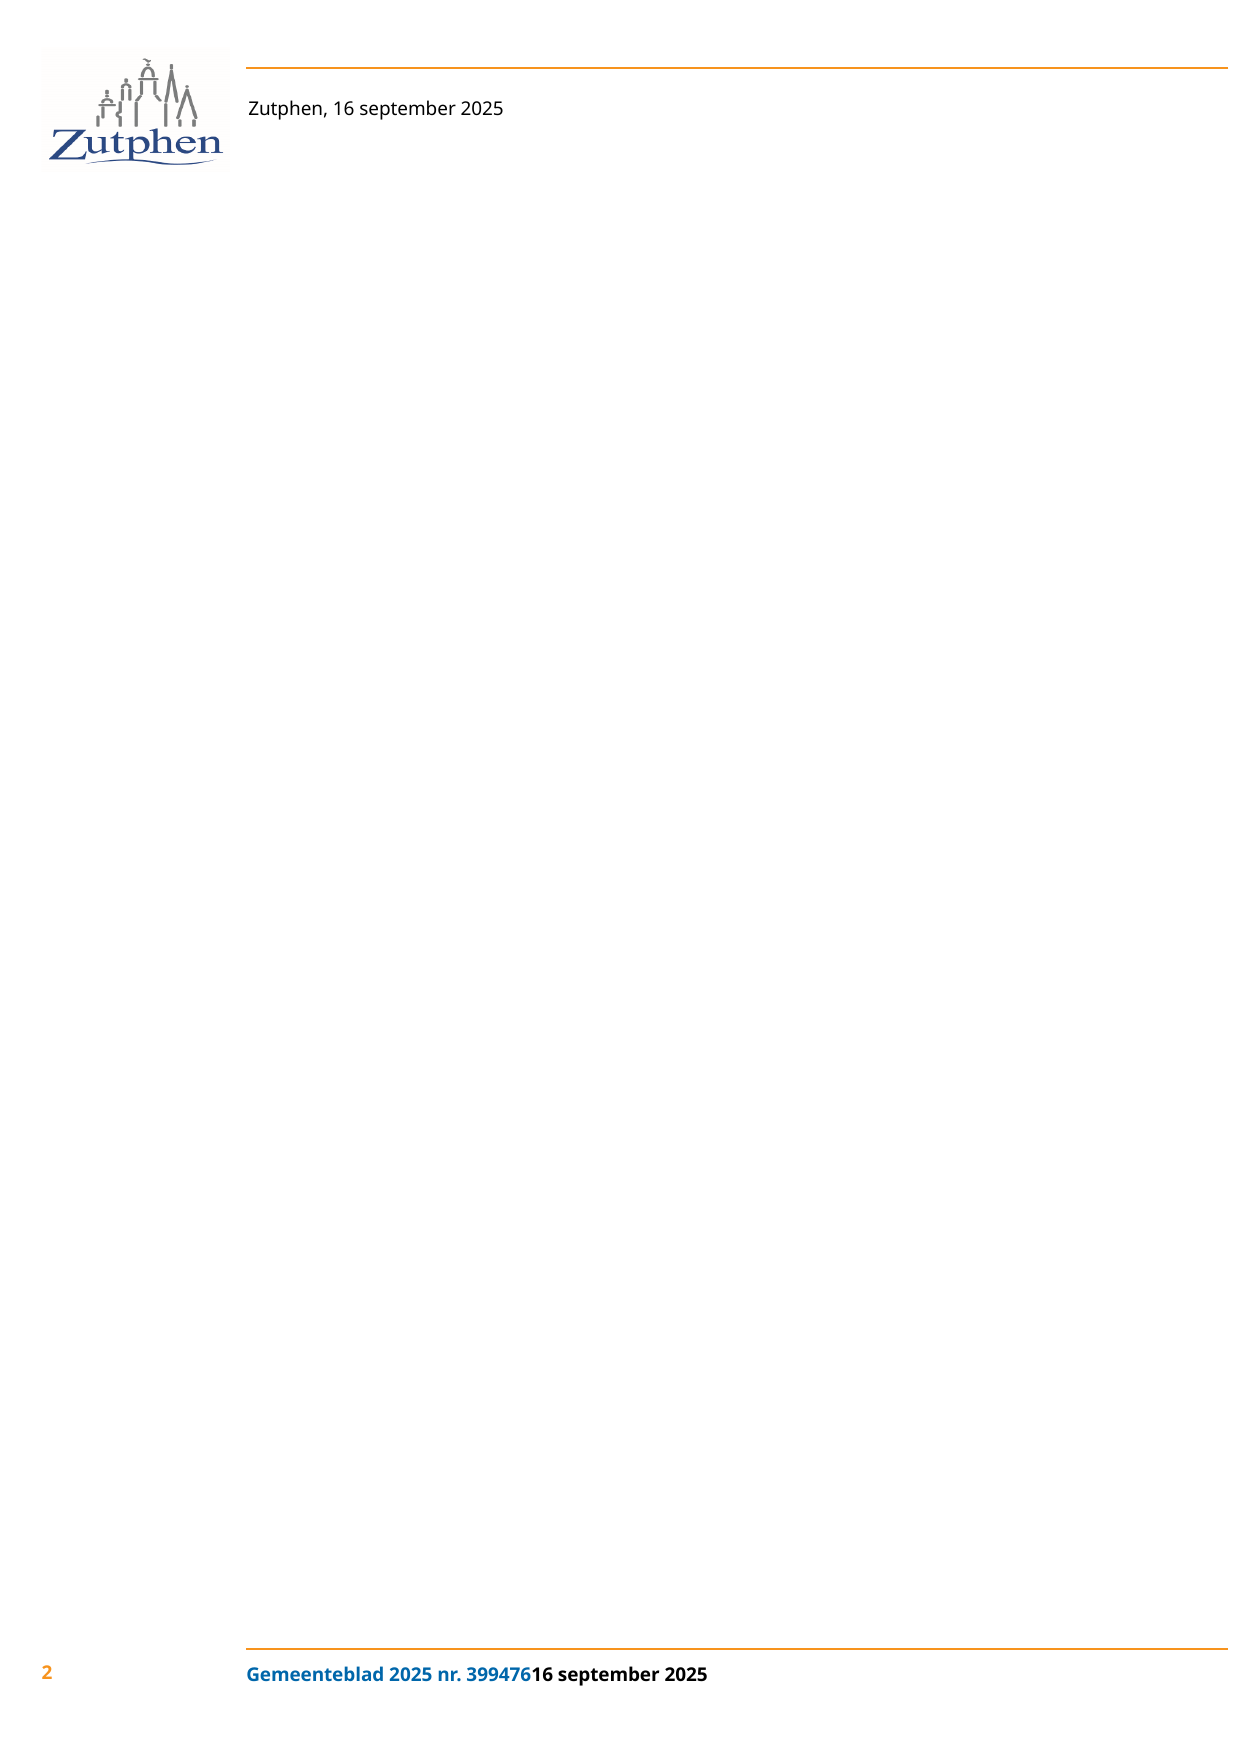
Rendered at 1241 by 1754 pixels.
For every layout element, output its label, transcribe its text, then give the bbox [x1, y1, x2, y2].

text Zutphen, 16 september 2025 [248, 95, 1152, 121]
picture [41, 47, 231, 172]
